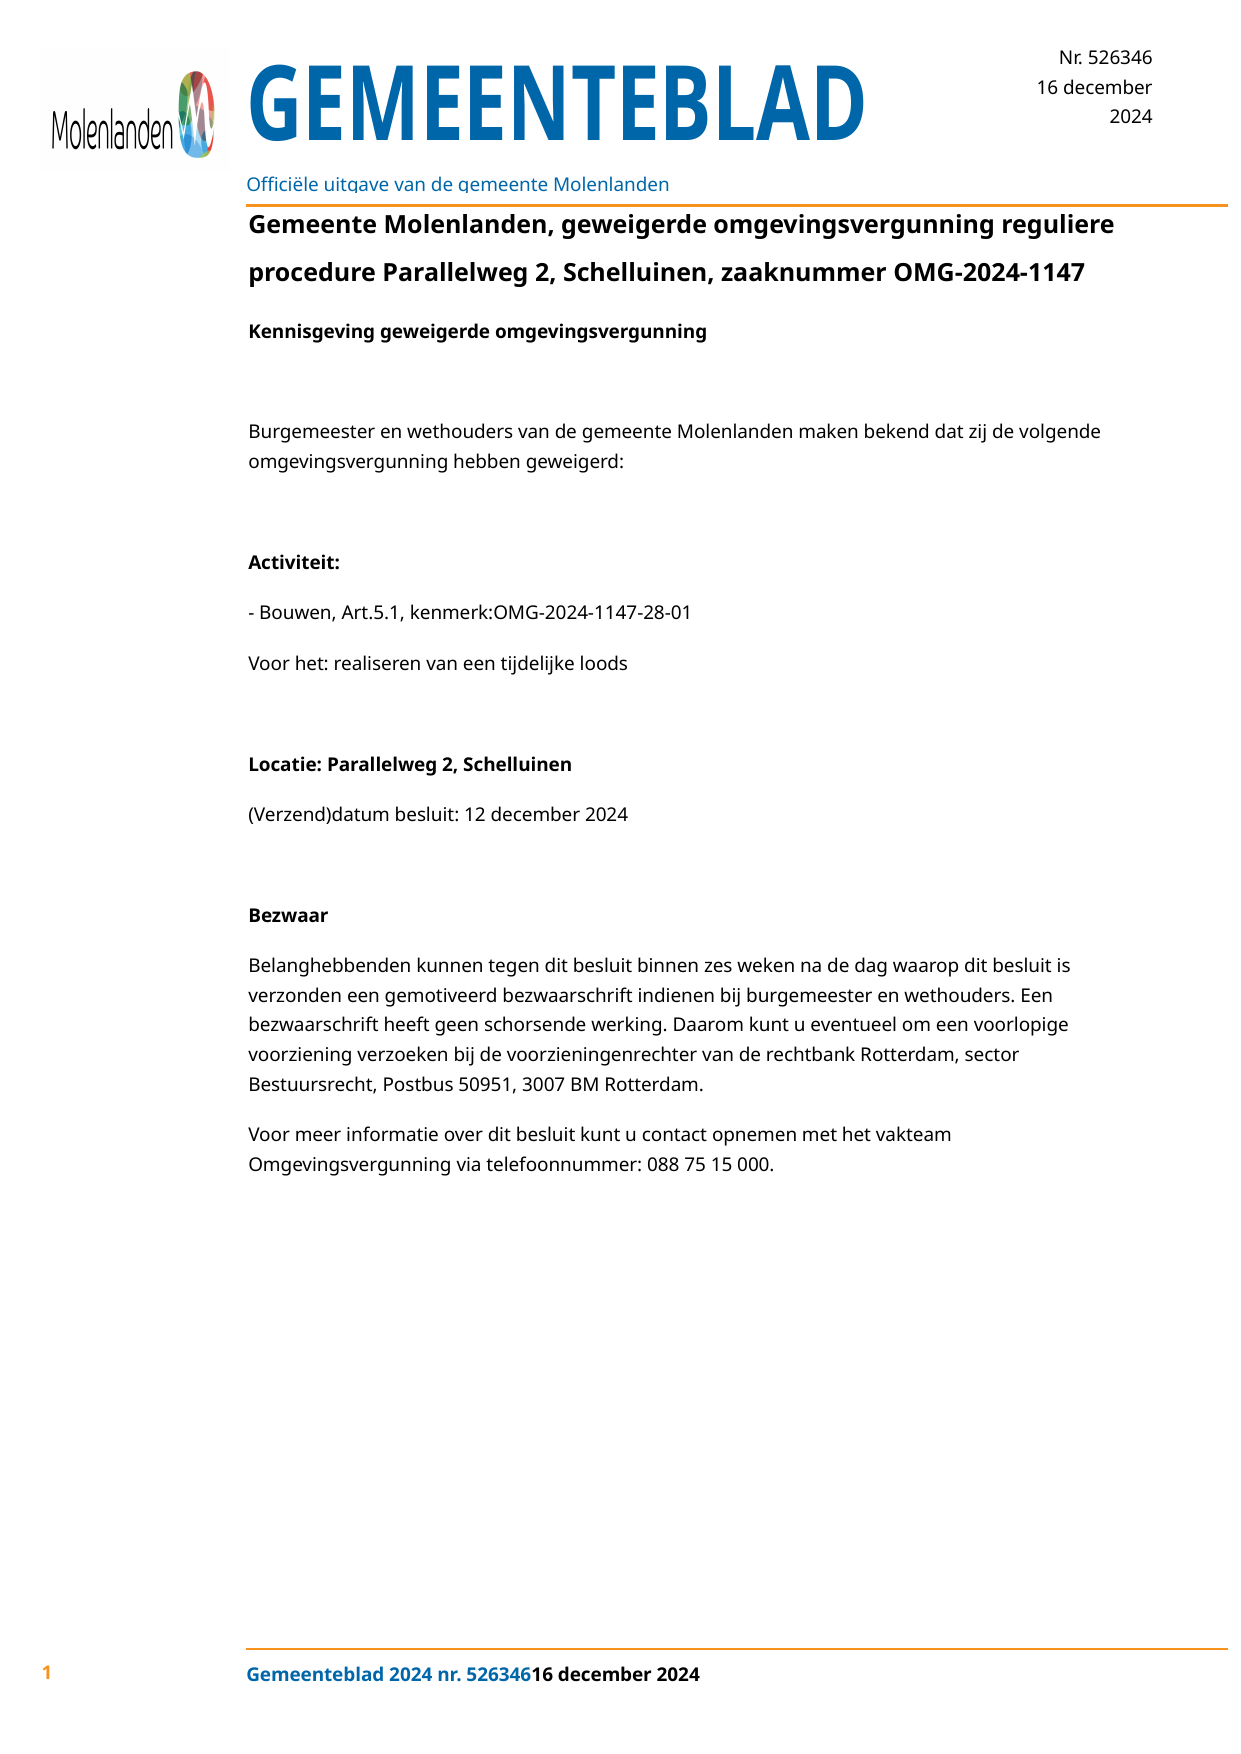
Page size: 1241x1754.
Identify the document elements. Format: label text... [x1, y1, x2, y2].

text Gemeente Molenlanden, geweigerde omgevingsvergunning reguliere procedure Parallelweg 2, Schelluinen, zaaknummer OMG-2024-1147 [248, 207, 1152, 288]
text (Verzend)datum besluit: 12 december 2024 [248, 801, 1152, 827]
text Burgemeester en wethouders van de gemeente Molenlanden maken bekend dat zij de volgende omgevingsvergunning hebben geweigerd: [248, 419, 1152, 474]
text Belanghebbenden kunnen tegen dit besluit binnen zes weken na de dag waarop dit besluit is verzonden een gemotiveerd bezwaarschrift indienen bij burgemeester en wethouders. Een bezwaarschrift heeft geen schorsende werking. Daarom kunt u eventueel om een voorlopige voorziening verzoeken bij de voorzieningenrechter van de rechtbank Rotterdam, sector Bestuursrecht, Postbus 50951, 3007 BM Rotterdam. [248, 952, 1152, 1097]
text Kennisgeving geweigerde omgevingsvergunning [248, 318, 1152, 344]
text Locatie: Parallelweg 2, Schelluinen [248, 751, 1152, 777]
text Activiteit: [248, 549, 1152, 575]
text Bezwaar [248, 902, 1152, 928]
text - Bouwen, Art.5.1, kenmerk:OMG-2024-1147-28-01 [248, 599, 1152, 625]
text Voor het: realiseren van een tijdelijke loods [248, 650, 1152, 676]
text Voor meer informatie over dit besluit kunt u contact opnemen met het vakteam Omgevingsvergunning via telefoonnummer: 088 75 15 000. [248, 1121, 1152, 1177]
picture [41, 47, 231, 172]
